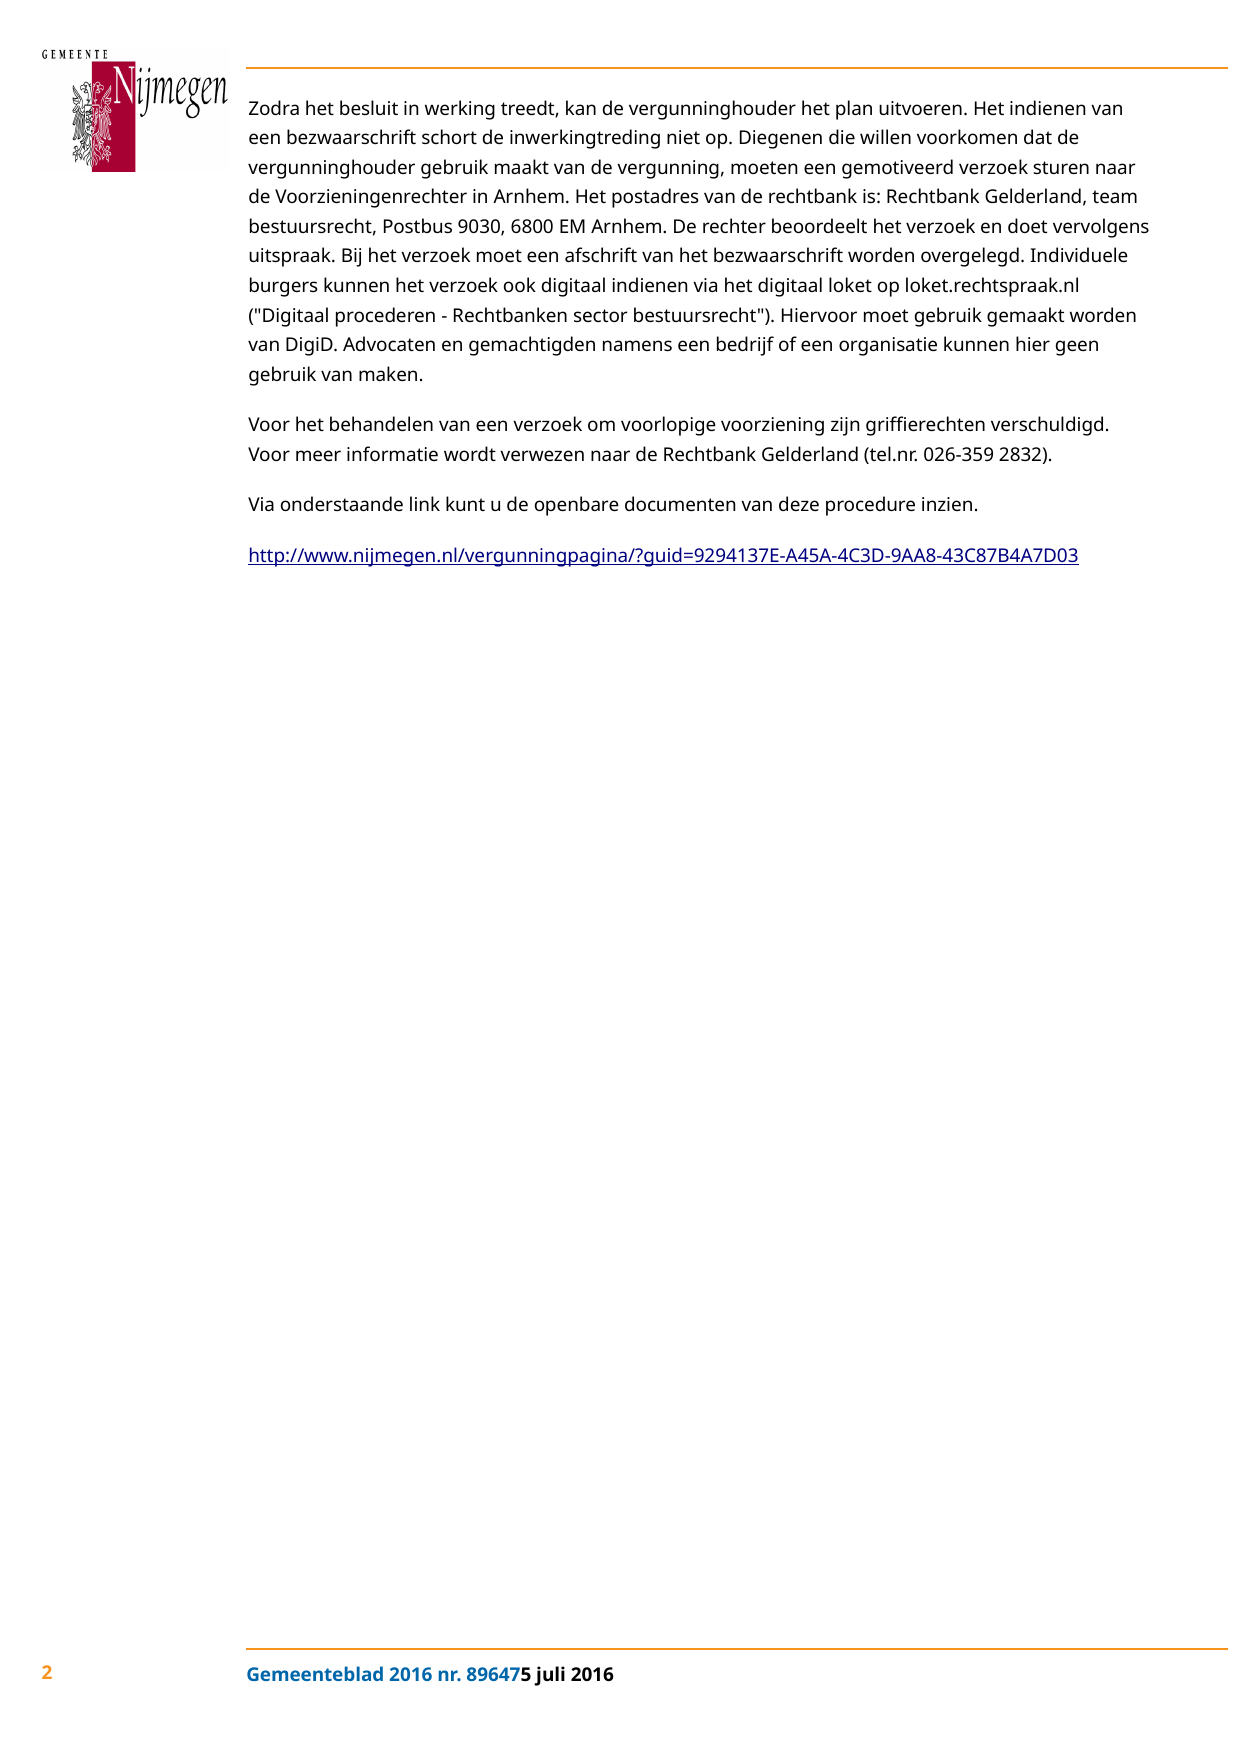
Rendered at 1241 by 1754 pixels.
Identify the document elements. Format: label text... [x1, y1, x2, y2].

text Voor het behandelen van een verzoek om voorlopige voorziening zijn griffierechten verschuldigd. Voor meer informatie wordt verwezen naar de Rechtbank Gelderland (tel.nr. 026-359 2832). [248, 411, 1152, 467]
text Via onderstaande link kunt u de openbare documenten van deze procedure inzien. [248, 491, 1152, 517]
text http://www.nijmegen.nl/vergunningpagina/?guid=9294137E-A45A-4C3D-9AA8-43C87B4A7D03 [248, 542, 1152, 568]
picture [41, 47, 231, 172]
text Zodra het besluit in werking treedt, kan de vergunninghouder het plan uitvoeren. Het indienen van een bezwaarschrift schort de inwerkingtreding niet op. Diegenen die willen voorkomen dat de vergunninghouder gebruik maakt van de vergunning, moeten een gemotiveerd verzoek sturen naar de Voorzieningenrechter in Arnhem. Het postadres van de rechtbank is: Rechtbank Gelderland, team bestuursrecht, Postbus 9030, 6800 EM Arnhem. De rechter beoordeelt het verzoek en doet vervolgens uitspraak. Bij het verzoek moet een afschrift van het bezwaarschrift worden overgelegd. Individuele burgers kunnen het verzoek ook digitaal indienen via het digitaal loket op loket.rechtspraak.nl ("Digitaal procederen - Rechtbanken sector bestuursrecht"). Hiervoor moet gebruik gemaakt worden van DigiD. Advocaten en gemachtigden namens een bedrijf of een organisatie kunnen hier geen gebruik van maken. [248, 95, 1152, 387]
